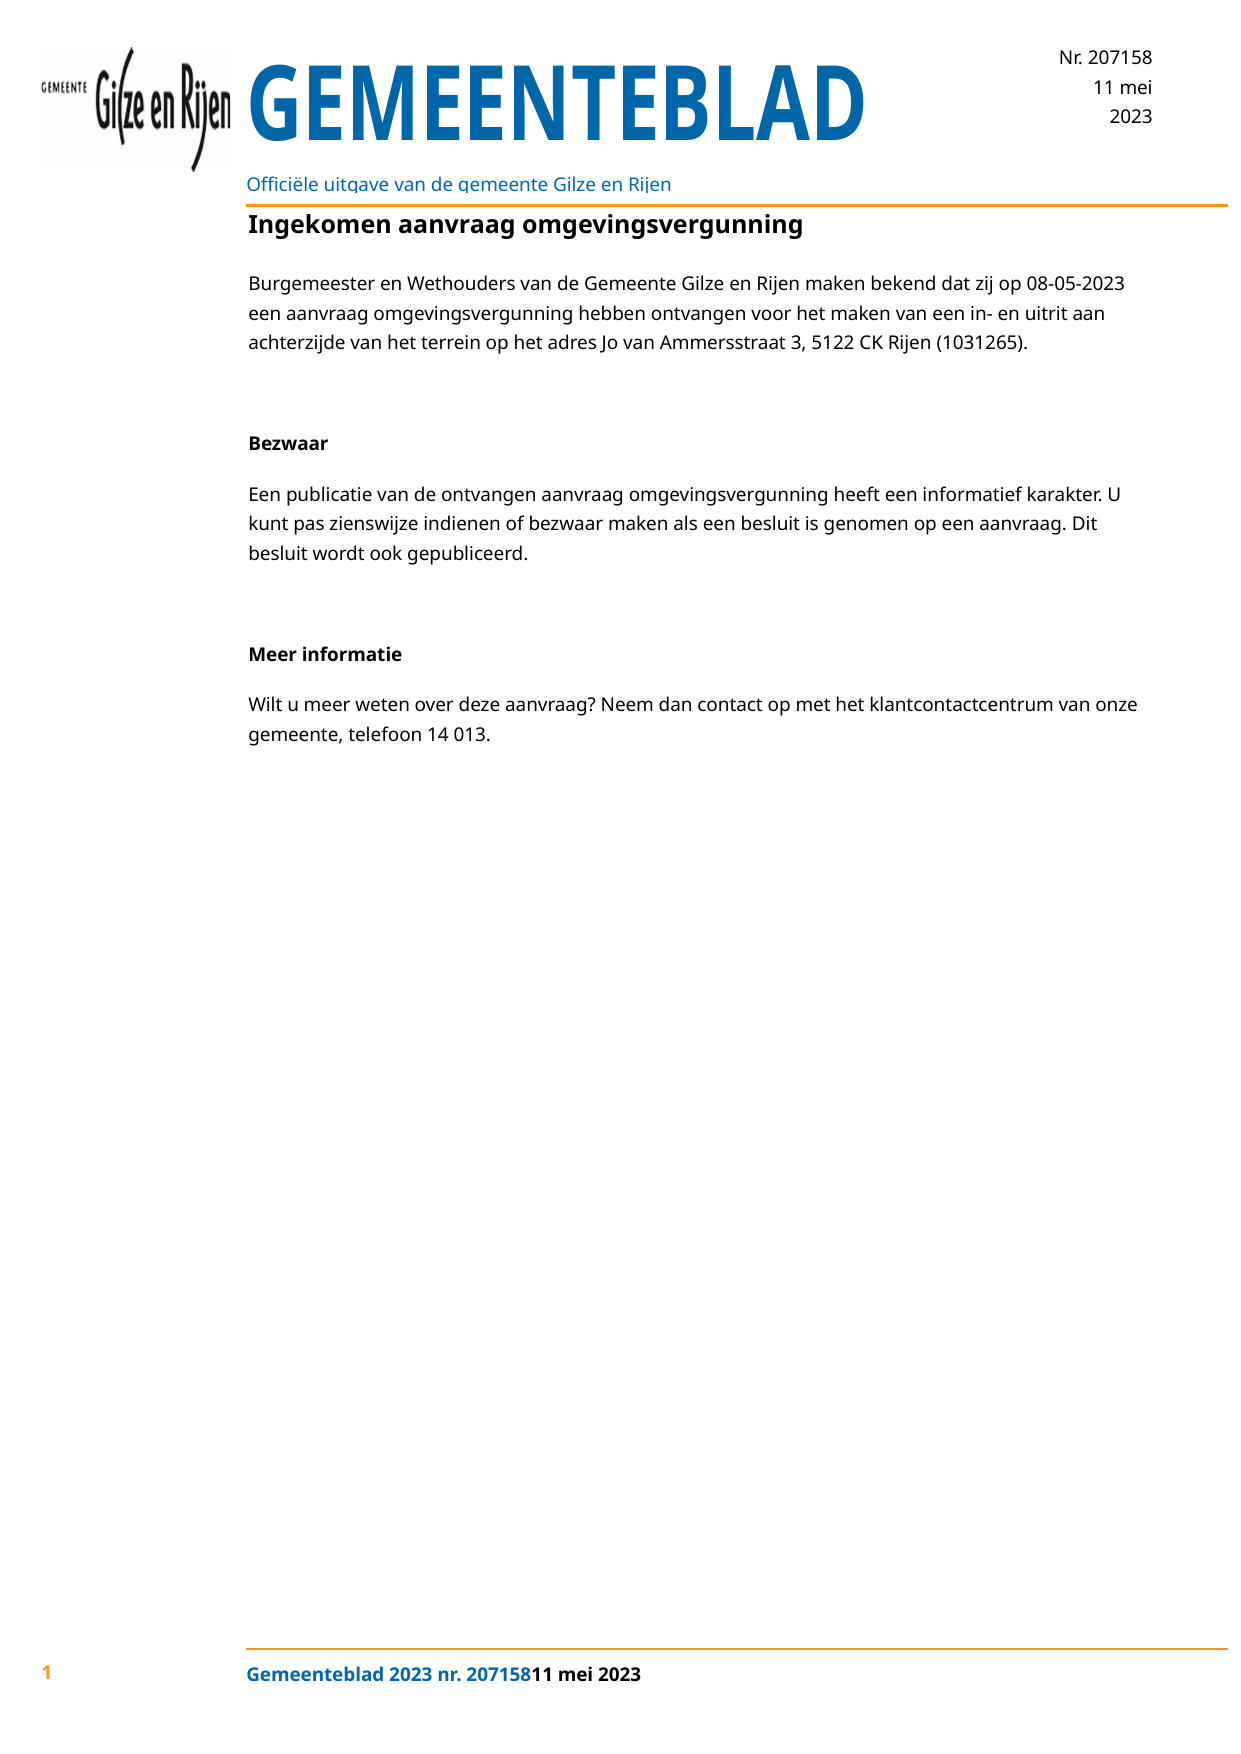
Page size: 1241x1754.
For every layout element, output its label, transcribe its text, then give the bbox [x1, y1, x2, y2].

text Wilt u meer weten over deze aanvraag? Neem dan contact op met het klantcontactcentrum van onze gemeente, telefoon 14 013. [248, 691, 1152, 746]
text Meer informatie [248, 641, 1152, 666]
picture [41, 47, 231, 172]
text Een publicatie van de ontvangen aanvraag omgevingsvergunning heeft een informatief karakter. U kunt pas zienswijze indienen of bezwaar maken als een besluit is genomen op een aanvraag. Dit besluit wordt ook gepubliceerd. [248, 481, 1152, 566]
text Bezwaar [248, 430, 1152, 456]
text Ingekomen aanvraag omgevingsvergunning [248, 207, 1152, 241]
text Burgemeester en Wethouders van de Gemeente Gilze en Rijen maken bekend dat zij op 08-05-2023 een aanvraag omgevingsvergunning hebben ontvangen voor het maken van een in- en uitrit aan achterzijde van het terrein op het adres Jo van Ammersstraat 3, 5122 CK Rijen (1031265). [248, 270, 1152, 355]
